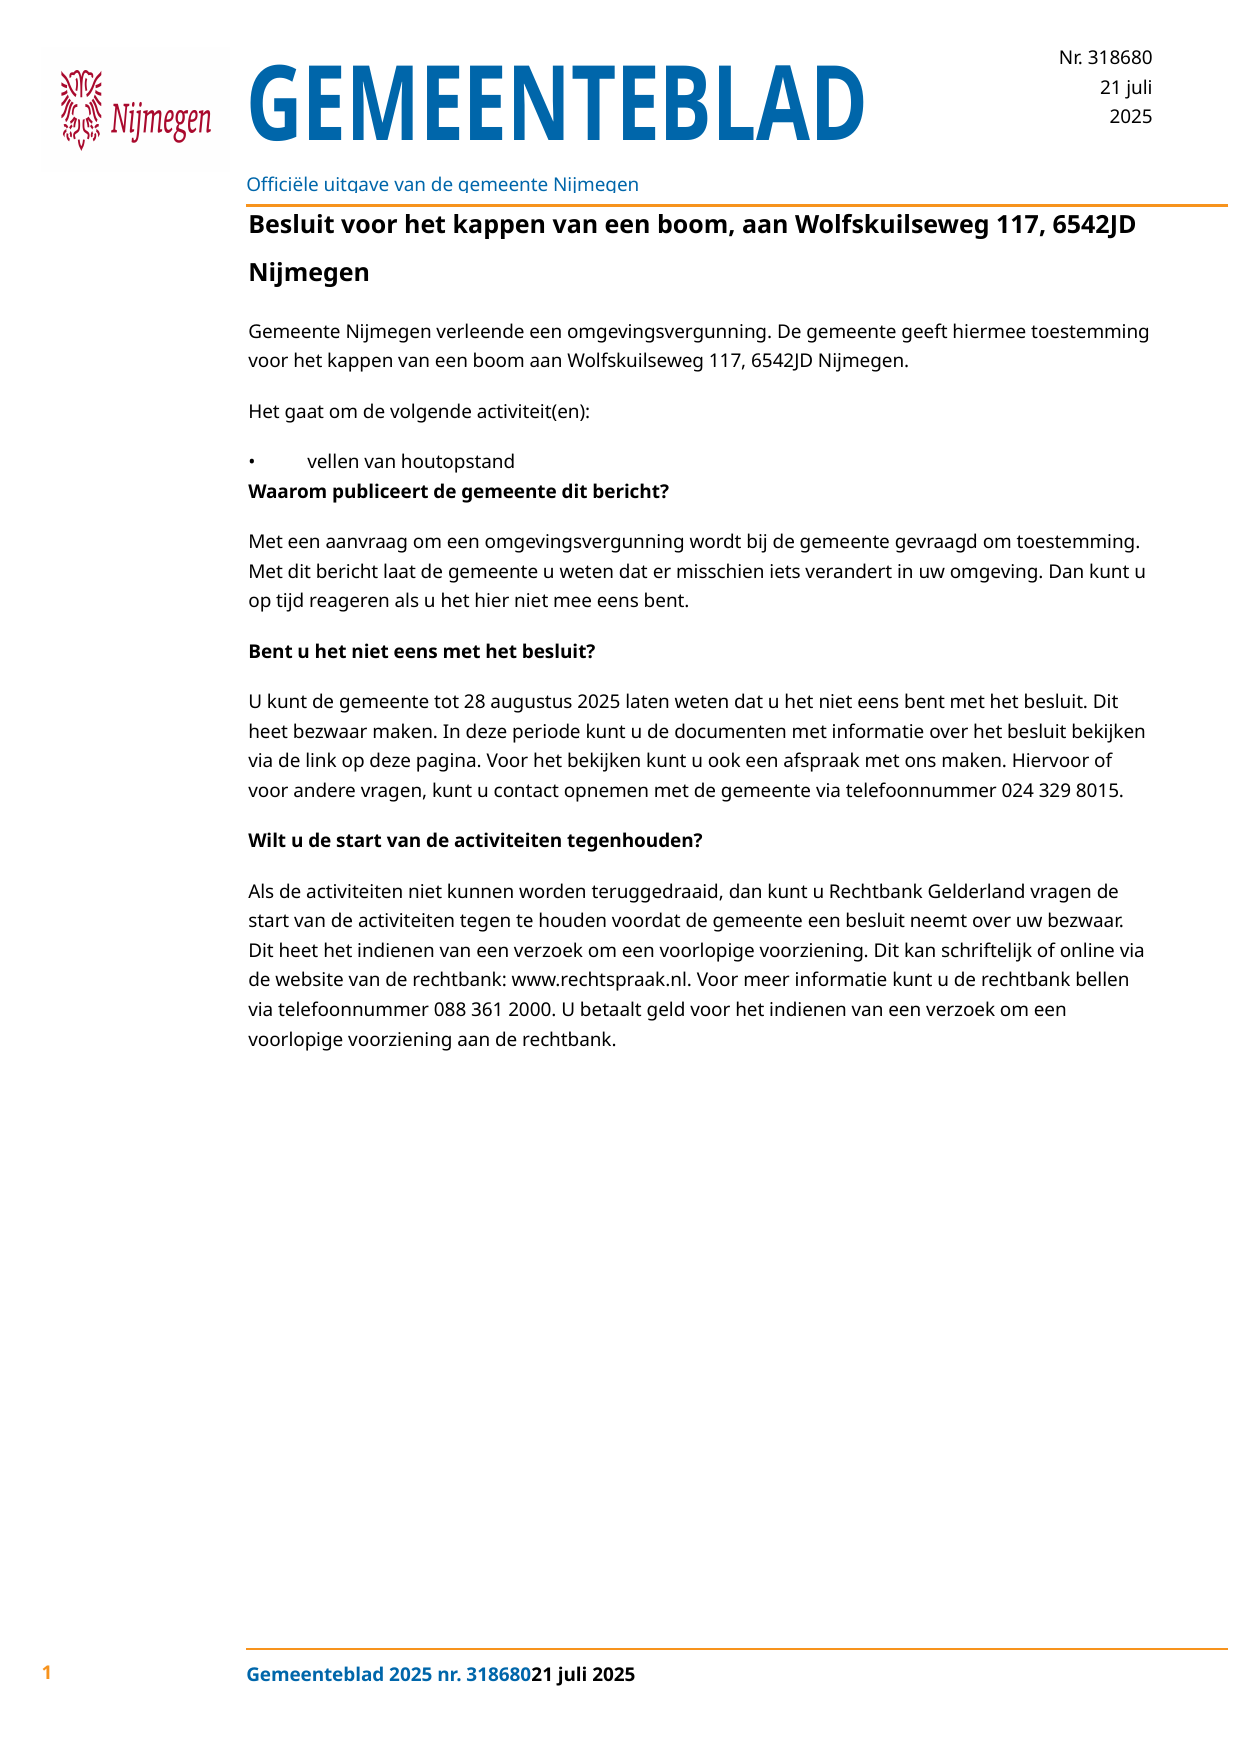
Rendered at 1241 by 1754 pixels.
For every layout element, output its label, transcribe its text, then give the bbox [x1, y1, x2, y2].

text Waarom publiceert de gemeente dit bericht? [248, 478, 1152, 504]
text Besluit voor het kappen van een boom, aan Wolfskuilseweg 117, 6542JD Nijmegen [248, 207, 1152, 288]
text Als de activiteiten niet kunnen worden teruggedraaid, dan kunt u Rechtbank Gelderland vragen de start van de activiteiten tegen te houden voordat de gemeente een besluit neemt over uw bezwaar. Dit heet het indienen van een verzoek om een voorlopige voorziening. Dit kan schriftelijk of online via de website van de rechtbank: www.rechtspraak.nl. Voor meer informatie kunt u de rechtbank bellen via telefoonnummer 088 361 2000. U betaalt geld voor het indienen van een verzoek om een voorlopige voorziening aan de rechtbank. [248, 878, 1152, 1052]
text Wilt u de start van de activiteiten tegenhouden? [248, 827, 1152, 853]
text Het gaat om de volgende activiteit(en): [248, 398, 1152, 424]
text Met een aanvraag om een omgevingsvergunning wordt bij de gemeente gevraagd om toestemming. Met dit bericht laat de gemeente u weten dat er misschien iets verandert in uw omgeving. Dan kunt u op tijd reageren als u het hier niet mee eens bent. [248, 528, 1152, 613]
text Gemeente Nijmegen verleende een omgevingsvergunning. De gemeente geeft hiermee toestemming voor het kappen van een boom aan Wolfskuilseweg 117, 6542JD Nijmegen. [248, 318, 1152, 373]
picture [41, 47, 231, 172]
list vellen van houtopstand [248, 448, 1152, 474]
text Bent u het niet eens met het besluit? [248, 638, 1152, 664]
text U kunt de gemeente tot 28 augustus 2025 laten weten dat u het niet eens bent met het besluit. Dit heet bezwaar maken. In deze periode kunt u de documenten met informatie over het besluit bekijken via de link op deze pagina. Voor het bekijken kunt u ook een afspraak met ons maken. Hiervoor of voor andere vragen, kunt u contact opnemen met de gemeente via telefoonnummer 024 329 8015. [248, 688, 1152, 803]
